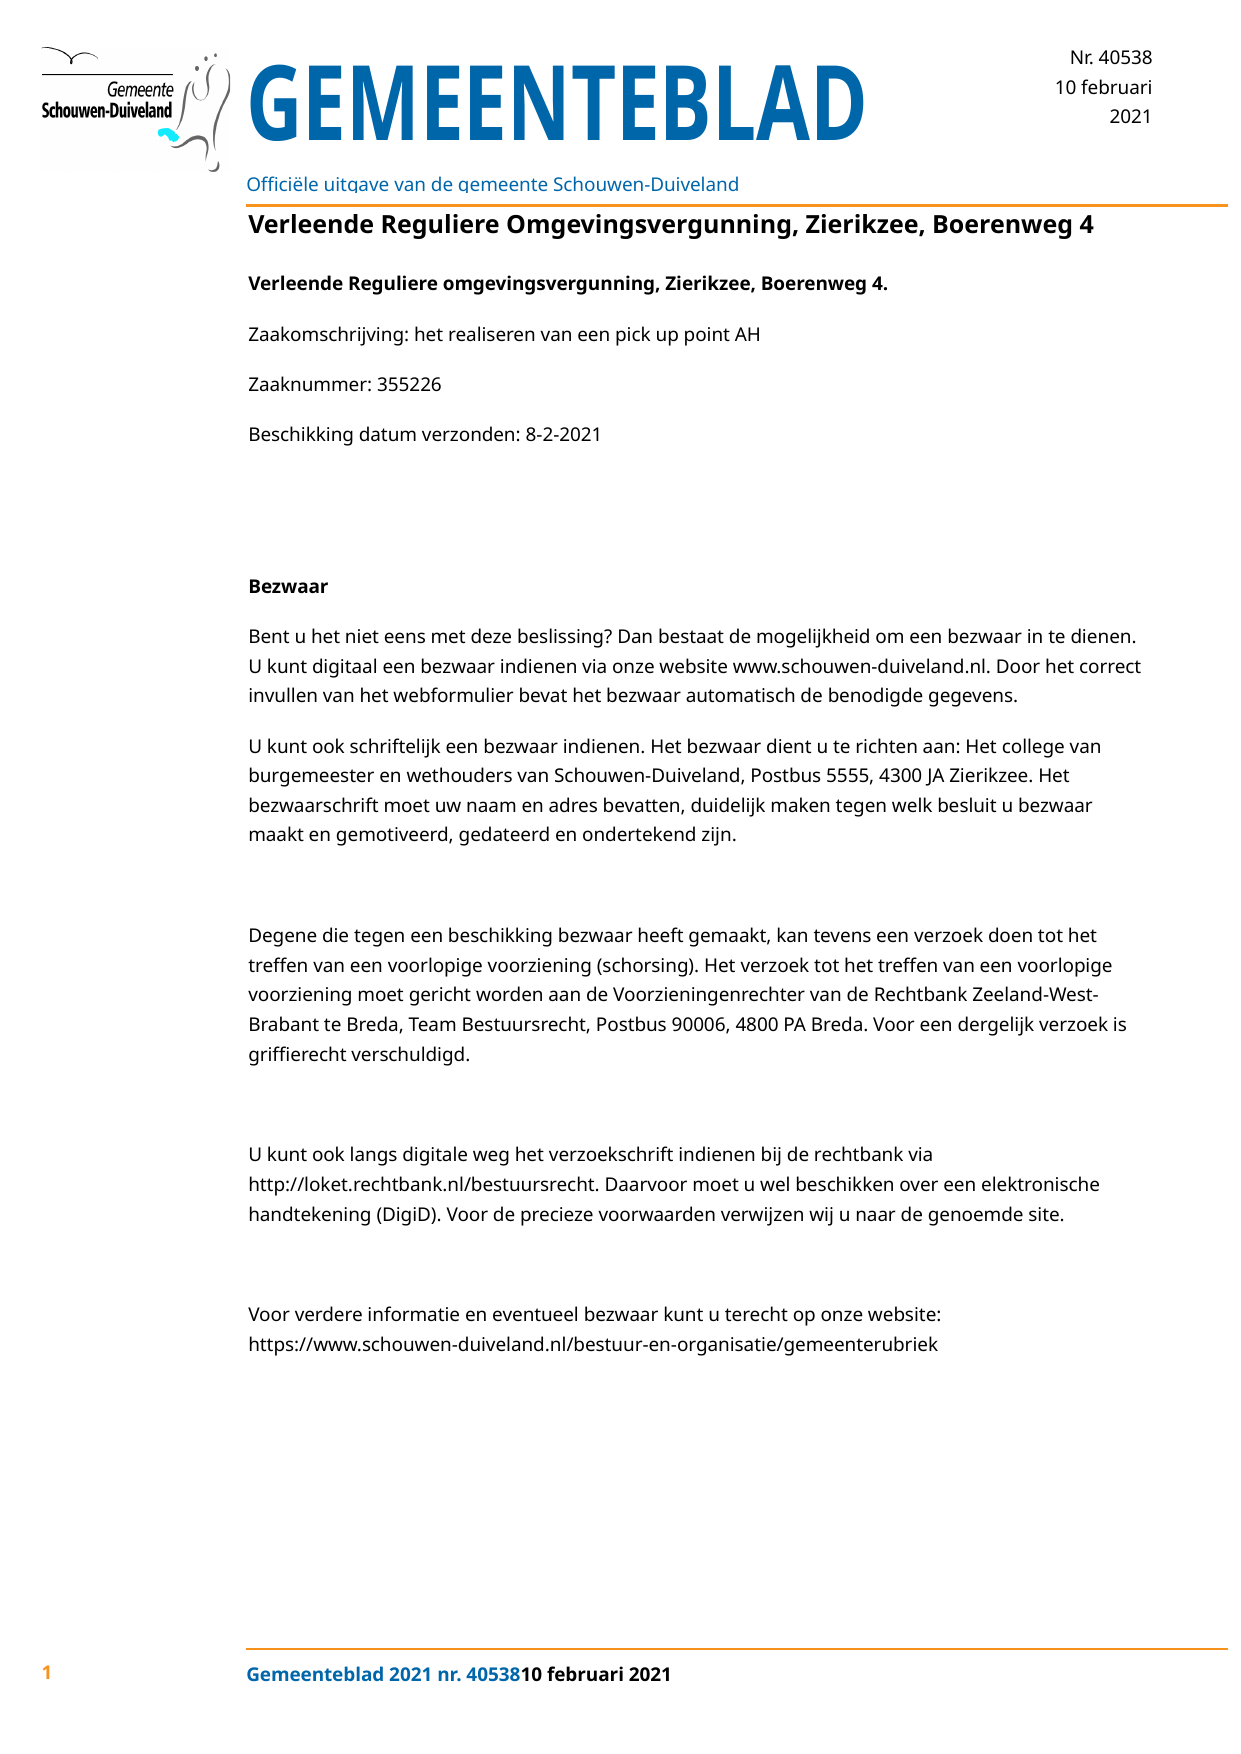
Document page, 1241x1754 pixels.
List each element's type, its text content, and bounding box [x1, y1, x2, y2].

picture [41, 47, 231, 172]
text Bezwaar [248, 573, 1152, 598]
text Bent u het niet eens met deze beslissing? Dan bestaat de mogelijkheid om een bezwaar in te dienen. U kunt digitaal een bezwaar indienen via onze website www.schouwen-duiveland.nl. Door het correct invullen van het webformulier bevat het bezwaar automatisch de benodigde gegevens. [248, 623, 1152, 708]
text Verleende Reguliere Omgevingsvergunning, Zierikzee, Boerenweg 4 [248, 207, 1152, 241]
text Voor verdere informatie en eventueel bezwaar kunt u terecht op onze website: https://www.schouwen-duiveland.nl/bestuur-en-organisatie/gemeenterubriek [248, 1302, 1152, 1357]
text U kunt ook langs digitale weg het verzoekschrift indienen bij de rechtbank via http://loket.rechtbank.nl/bestuursrecht. Daarvoor moet u wel beschikken over een elektronische handtekening (DigiD). Voor de precieze voorwaarden verwijzen wij u naar de genoemde site. [248, 1142, 1152, 1226]
text Beschikking datum verzonden: 8-2-2021 [248, 422, 1152, 447]
text Degene die tegen een beschikking bezwaar heeft gemaakt, kan tevens een verzoek doen tot het treffen van een voorlopige voorziening (schorsing). Het verzoek tot het treffen van een voorlopige voorziening moet gericht worden aan de Voorzieningenrechter van de Rechtbank Zeeland-West-Brabant te Breda, Team Bestuursrecht, Postbus 90006, 4800 PA Breda. Voor een dergelijk verzoek is griffierecht verschuldigd. [248, 922, 1152, 1066]
text Verleende Reguliere omgevingsvergunning, Zierikzee, Boerenweg 4. [248, 270, 1152, 296]
text U kunt ook schriftelijk een bezwaar indienen. Het bezwaar dient u te richten aan: Het college van burgemeester en wethouders van Schouwen-Duiveland, Postbus 5555, 4300 JA Zierikzee. Het bezwaarschrift moet uw naam en adres bevatten, duidelijk maken tegen welk besluit u bezwaar maakt en gemotiveerd, gedateerd en ondertekend zijn. [248, 733, 1152, 847]
text Zaaknummer: 355226 [248, 371, 1152, 397]
text Zaakomschrijving: het realiseren van een pick up point AH [248, 321, 1152, 346]
